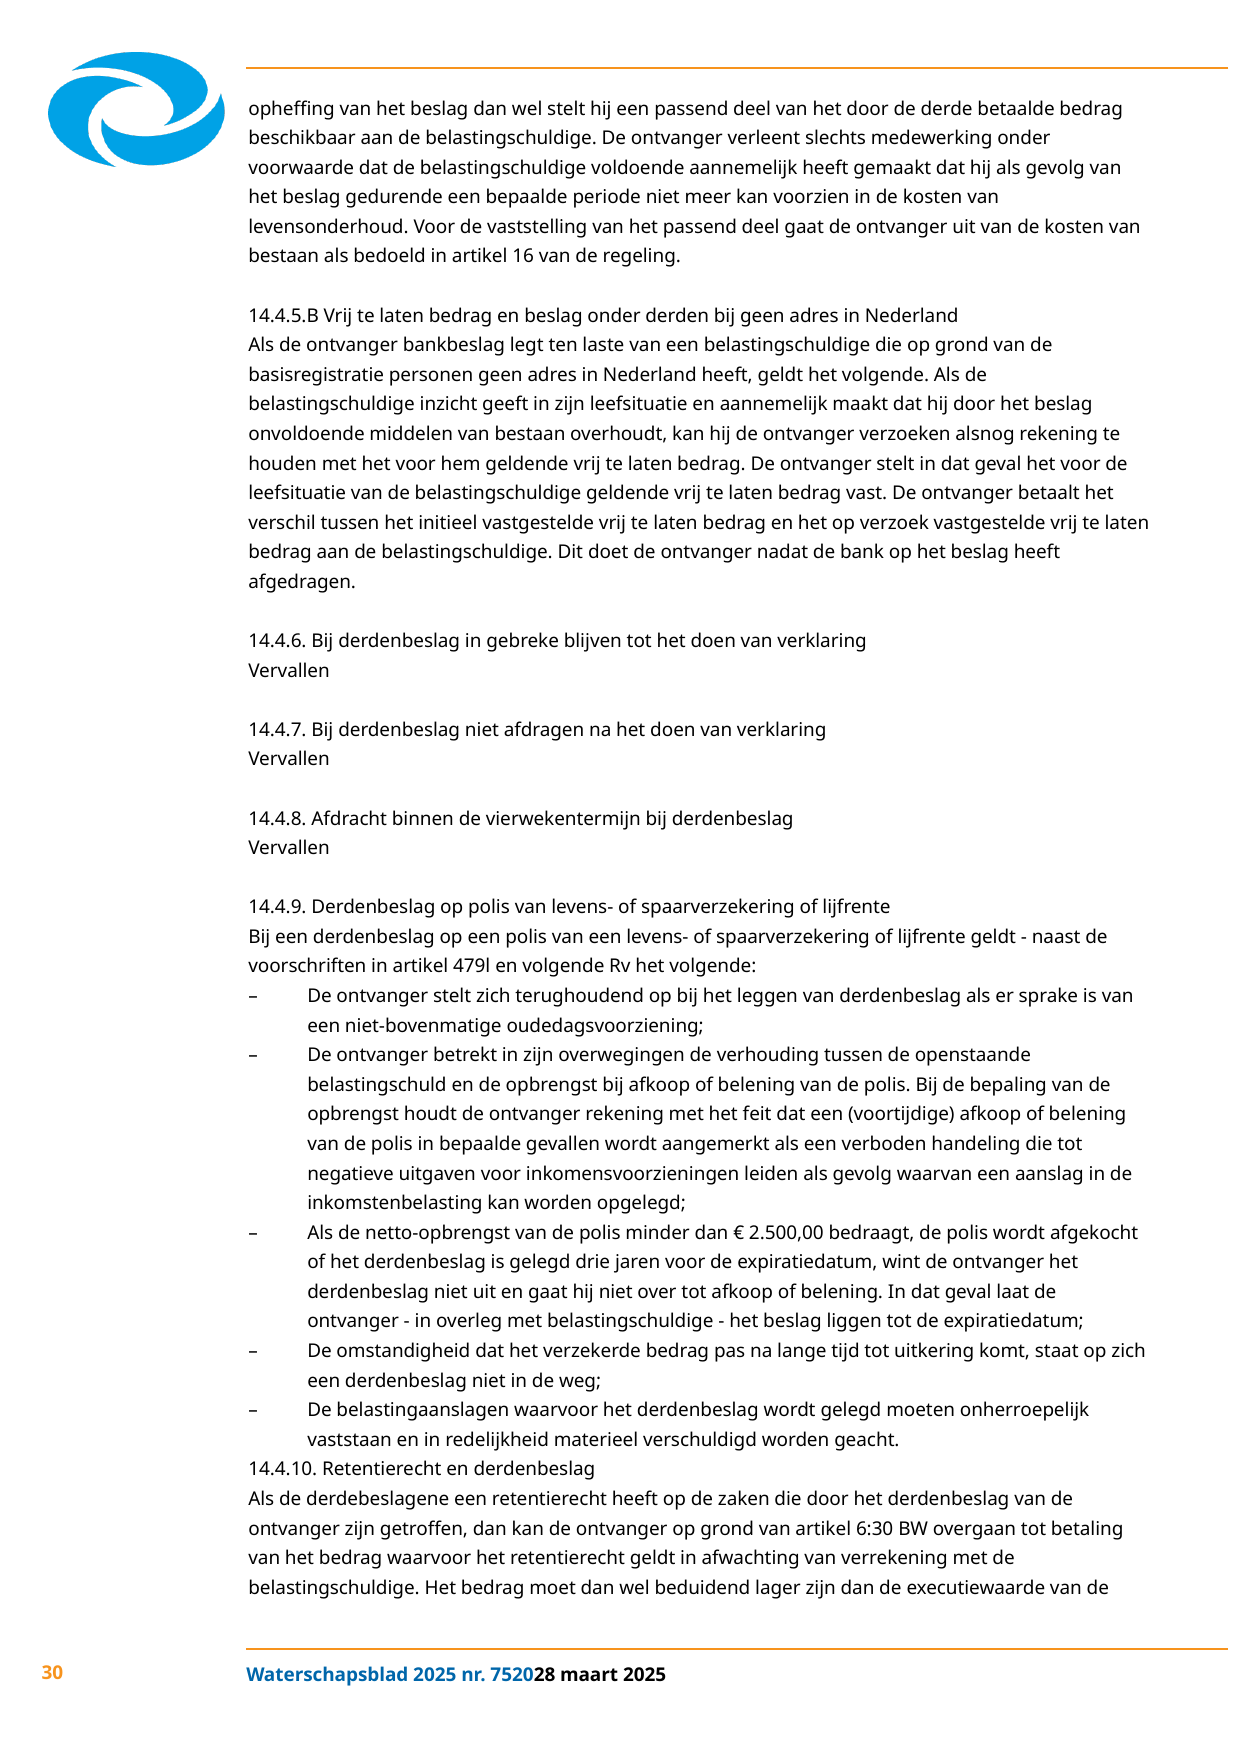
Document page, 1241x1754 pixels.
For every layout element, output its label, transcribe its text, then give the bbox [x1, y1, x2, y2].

text 14.4.10. Retentierecht en derdenbeslag [248, 1456, 1152, 1481]
text 14.4.9. Derdenbeslag op polis van levens- of spaarverzekering of lijfrente [248, 893, 1152, 919]
text 14.4.6. Bij derdenbeslag in gebreke blijven tot het doen van verklaring [248, 627, 1152, 653]
text Vervallen [248, 746, 1152, 771]
text opheffing van het beslag dan wel stelt hij een passend deel van het door de derde betaalde bedrag beschikbaar aan de belastingschuldige. De ontvanger verleent slechts medewerking onder voorwaarde dat de belastingschuldige voldoende aannemelijk heeft gemaakt dat hij als gevolg van het beslag gedurende een bepaalde periode niet meer kan voorzien in de kosten van levensonderhoud. Voor de vaststelling van het passend deel gaat de ontvanger uit van de kosten van bestaan als bedoeld in artikel 16 van de regeling. [248, 95, 1152, 268]
text 14.4.7. Bij derdenbeslag niet afdragen na het doen van verklaring [248, 716, 1152, 742]
text 14.4.5.B Vrij te laten bedrag en beslag onder derden bij geen adres in Nederland [248, 302, 1152, 328]
list De belastingaanslagen waarvoor het derdenbeslag wordt gelegd moeten onherroepelijk vaststaan en in redelijkheid materieel verschuldigd worden geacht. [248, 1396, 1152, 1452]
text Vervallen [248, 834, 1152, 860]
list De ontvanger stelt zich terughoudend op bij het leggen van derdenbeslag als er sprake is van een niet-bovenmatige oudedagsvoorziening; [248, 982, 1152, 1038]
picture [41, 47, 231, 172]
text Als de derdebeslagene een retentierecht heeft op de zaken die door het derdenbeslag van de ontvanger zijn getroffen, dan kan de ontvanger op grond van artikel 6:30 BW overgaan tot betaling van het bedrag waarvoor het retentierecht geldt in afwachting van verrekening met de belastingschuldige. Het bedrag moet dan wel beduidend lager zijn dan de executiewaarde van de [248, 1485, 1152, 1600]
list De ontvanger betrekt in zijn overwegingen de verhouding tussen de openstaande belastingschuld en de opbrengst bij afkoop of belening van de polis. Bij de bepaling van de opbrengst houdt de ontvanger rekening met het feit dat een (voortijdige) afkoop of belening van de polis in bepaalde gevallen wordt aangemerkt als een verboden handeling die tot negatieve uitgaven voor inkomensvoorzieningen leiden als gevolg waarvan een aanslag in de inkomstenbelasting kan worden opgelegd; [248, 1041, 1152, 1215]
text Bij een derdenbeslag op een polis van een levens- of spaarverzekering of lijfrente geldt - naast de voorschriften in artikel 479l en volgende Rv het volgende: [248, 923, 1152, 978]
text Vervallen [248, 657, 1152, 683]
text 14.4.8. Afdracht binnen de vierwekentermijn bij derdenbeslag [248, 805, 1152, 831]
list De omstandigheid dat het verzekerde bedrag pas na lange tijd tot uitkering komt, staat op zich een derdenbeslag niet in de weg; [248, 1337, 1152, 1393]
list Als de netto-opbrengst van de polis minder dan € 2.500,00 bedraagt, de polis wordt afgekocht of het derdenbeslag is gelegd drie jaren voor de expiratiedatum, wint de ontvanger het derdenbeslag niet uit en gaat hij niet over tot afkoop of belening. In dat geval laat de ontvanger - in overleg met belastingschuldige - het beslag liggen tot de expiratiedatum; [248, 1219, 1152, 1333]
text Als de ontvanger bankbeslag legt ten laste van een belastingschuldige die op grond van de basisregistratie personen geen adres in Nederland heeft, geldt het volgende. Als de belastingschuldige inzicht geeft in zijn leefsituatie en aannemelijk maakt dat hij door het beslag onvoldoende middelen van bestaan overhoudt, kan hij de ontvanger verzoeken alsnog rekening te houden met het voor hem geldende vrij te laten bedrag. De ontvanger stelt in dat geval het voor de leefsituatie van de belastingschuldige geldende vrij te laten bedrag vast. De ontvanger betaalt het verschil tussen het initieel vastgestelde vrij te laten bedrag en het op verzoek vastgestelde vrij te laten bedrag aan de belastingschuldige. Dit doet de ontvanger nadat de bank op het beslag heeft afgedragen. [248, 331, 1152, 594]
